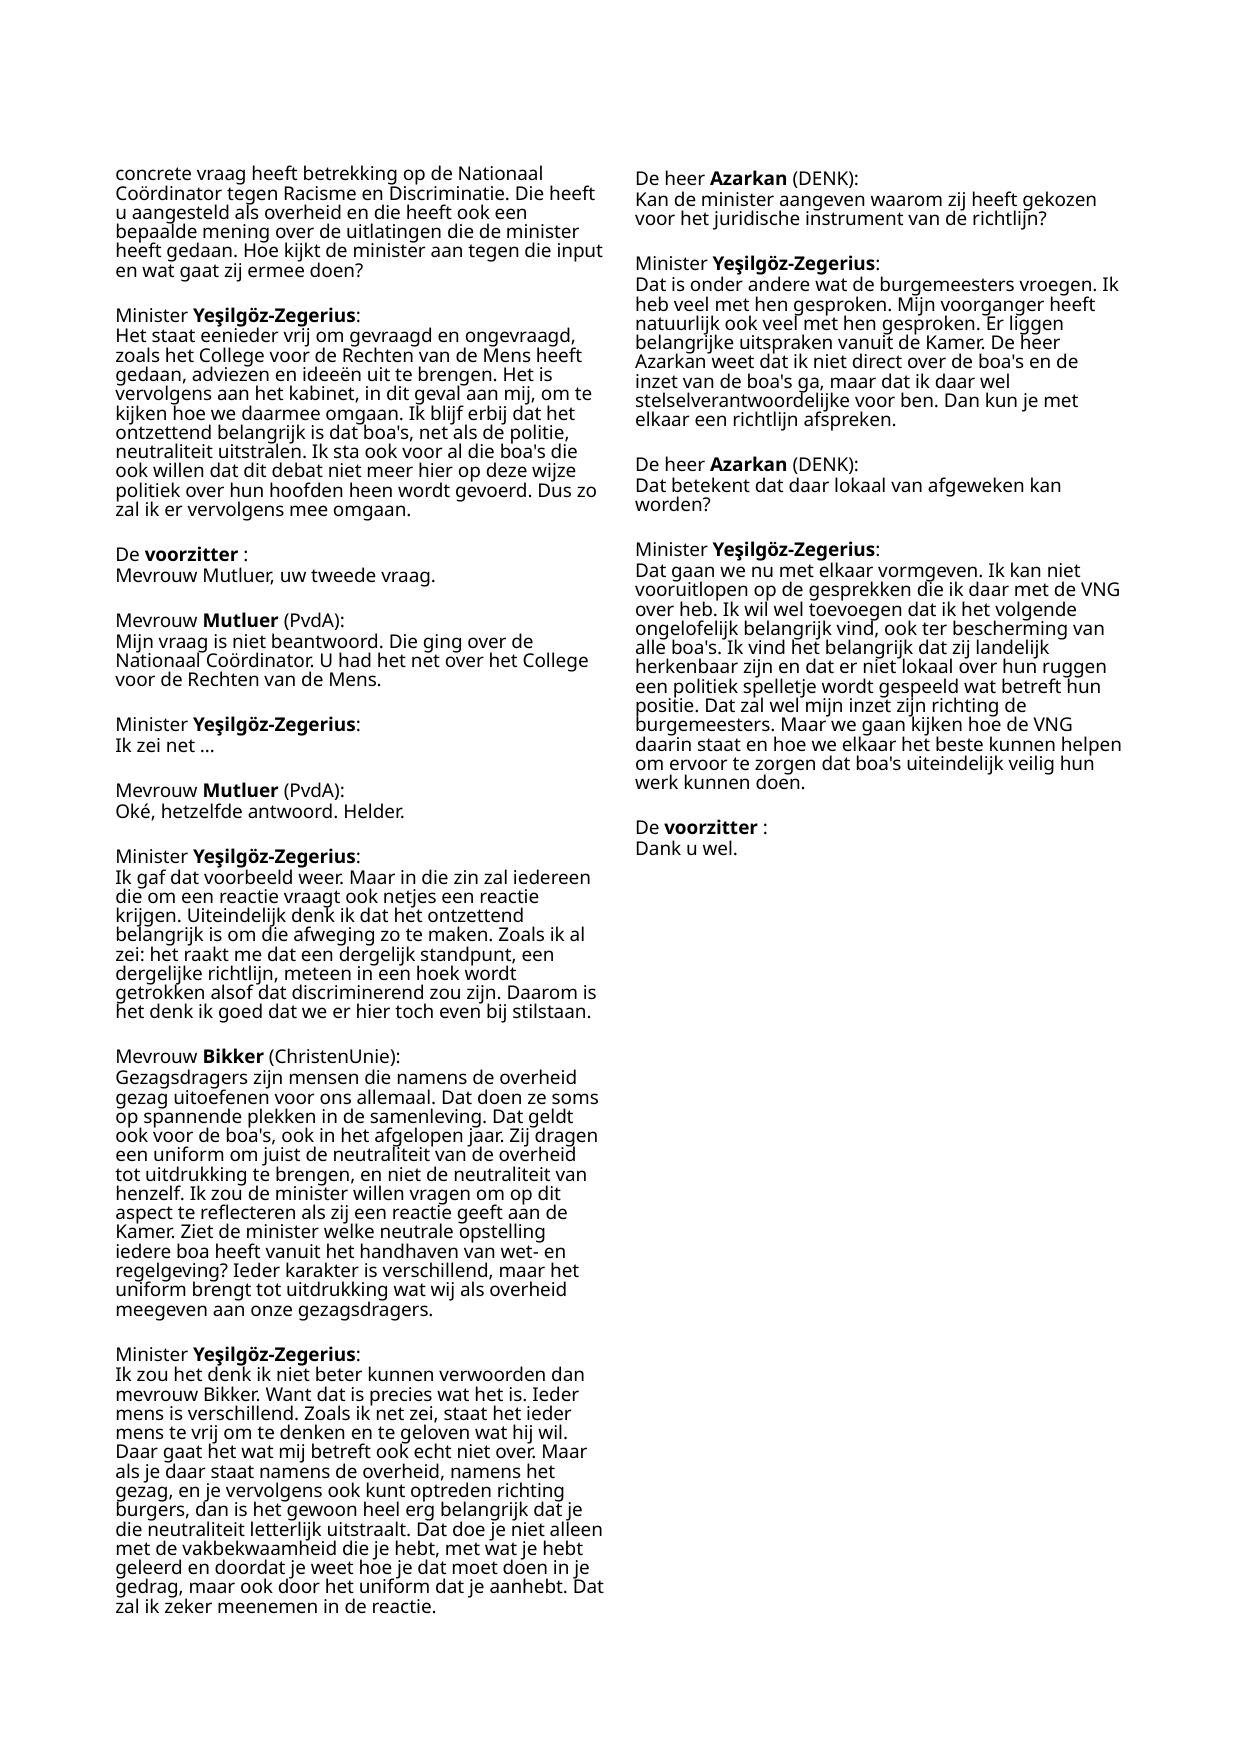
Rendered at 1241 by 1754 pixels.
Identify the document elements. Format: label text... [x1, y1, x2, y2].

text De heer Azarkan (DENK): [635, 165, 1125, 191]
text Minister Yeşilgöz-Zegerius: [635, 536, 1125, 562]
text Dat is onder andere wat de burgemeesters vroegen. Ik heb veel met hen gesproken. Mijn voorganger heeft natuurlijk ook veel met hen gesproken. Er liggen belangrijke uitspraken vanuit de Kamer. De heer Azarkan weet dat ik niet direct over de boa's en de inzet van de boa's ga, maar dat ik daar wel stelselverantwoordelijke voor ben. Dan kun je met elkaar een richtlijn afspreken. [635, 276, 1125, 430]
text De voorzitter : [635, 814, 1125, 840]
text Mevrouw Mutluer (PvdA): [115, 607, 605, 633]
text Mevrouw Mutluer (PvdA): [115, 777, 605, 803]
text Dat gaan we nu met elkaar vormgeven. Ik kan niet vooruitlopen op de gesprekken die ik daar met de VNG over heb. Ik wil wel toevoegen dat ik het volgende ongelofelijk belangrijk vind, ook ter bescherming van alle boa's. Ik vind het belangrijk dat zij landelijk herkenbaar zijn en dat er niet lokaal over hun ruggen een politiek spelletje wordt gespeeld wat betreft hun positie. Dat zal wel mijn inzet zijn richting de burgemeesters. Maar we gaan kijken hoe de VNG daarin staat en hoe we elkaar het beste kunnen helpen om ervoor te zorgen dat boa's uiteindelijk veilig hun werk kunnen doen. [635, 562, 1125, 793]
text De voorzitter : [115, 541, 605, 567]
text Minister Yeşilgöz-Zegerius: [115, 302, 605, 327]
text Minister Yeşilgöz-Zegerius: [635, 251, 1125, 276]
text Ik gaf dat voorbeeld weer. Maar in die zin zal iedereen die om een reactie vraagt ook netjes een reactie krijgen. Uiteindelijk denk ik dat het ontzettend belangrijk is om die afweging zo te maken. Zoals ik al zei: het raakt me dat een dergelijk standpunt, een dergelijke richtlijn, meteen in een hoek wordt getrokken alsof dat discriminerend zou zijn. Daarom is het denk ik goed dat we er hier toch even bij stilstaan. [115, 869, 605, 1023]
text Minister Yeşilgöz-Zegerius: [115, 843, 605, 869]
text Dank u wel. [635, 840, 1125, 859]
text Ik zei net … [115, 737, 605, 756]
text Kan de minister aangeven waarom zij heeft gekozen voor het juridische instrument van de richtlijn? [635, 191, 1125, 230]
text Mevrouw Mutluer, uw tweede vraag. [115, 567, 605, 586]
text Mijn vraag is niet beantwoord. Die ging over de Nationaal Coördinator. U had het net over het College voor de Rechten van de Mens. [115, 633, 605, 690]
text Ik zou het denk ik niet beter kunnen verwoorden dan mevrouw Bikker. Want dat is precies wat het is. Ieder mens is verschillend. Zoals ik net zei, staat het ieder mens te vrij om te denken en te geloven wat hij wil. Daar gaat het wat mij betreft ook echt niet over. Maar als je daar staat namens de overheid, namens het gezag, en je vervolgens ook kunt optreden richting burgers, dan is het gewoon heel erg belangrijk dat je die neutraliteit letterlijk uitstraalt. Dat doe je niet alleen met de vakbekwaamheid die je hebt, met wat je hebt geleerd en doordat je weet hoe je dat moet doen in je gedrag, maar ook door het uniform dat je aanhebt. Dat zal ik zeker meenemen in de reactie. [115, 1366, 605, 1617]
text De heer Azarkan (DENK): [635, 451, 1125, 477]
text Oké, hetzelfde antwoord. Helder. [115, 803, 605, 822]
text Minister Yeşilgöz-Zegerius: [115, 711, 605, 737]
text Minister Yeşilgöz-Zegerius: [115, 1341, 605, 1366]
text Mevrouw Bikker (ChristenUnie): [115, 1044, 605, 1069]
text Het staat eenieder vrij om gevraagd en ongevraagd, zoals het College voor de Rechten van de Mens heeft gedaan, adviezen en ideeën uit te brengen. Het is vervolgens aan het kabinet, in dit geval aan mij, om te kijken hoe we daarmee omgaan. Ik blijf erbij dat het ontzettend belangrijk is dat boa's, net als de politie, neutraliteit uitstralen. Ik sta ook voor al die boa's die ook willen dat dit debat niet meer hier op deze wijze politiek over hun hoofden heen wordt gevoerd. Dus zo zal ik er vervolgens mee omgaan. [115, 327, 605, 520]
text Gezagsdragers zijn mensen die namens de overheid gezag uitoefenen voor ons allemaal. Dat doen ze soms op spannende plekken in de samenleving. Dat geldt ook voor de boa's, ook in het afgelopen jaar. Zij dragen een uniform om juist de neutraliteit van de overheid tot uitdrukking te brengen, en niet de neutraliteit van henzelf. Ik zou de minister willen vragen om op dit aspect te reflecteren als zij een reactie geeft aan de Kamer. Ziet de minister welke neutrale opstelling iedere boa heeft vanuit het handhaven van wet- en regelgeving? Ieder karakter is verschillend, maar het uniform brengt tot uitdrukking wat wij als overheid meegeven aan onze gezagsdragers. [115, 1069, 605, 1320]
text concrete vraag heeft betrekking op de Nationaal Coördinator tegen Racisme en Discriminatie. Die heeft u aangesteld als overheid en die heeft ook een bepaalde mening over de uitlatingen die de minister heeft gedaan. Hoe kijkt de minister aan tegen die input en wat gaat zij ermee doen? [115, 165, 605, 281]
text Dat betekent dat daar lokaal van afgeweken kan worden? [635, 477, 1125, 516]
